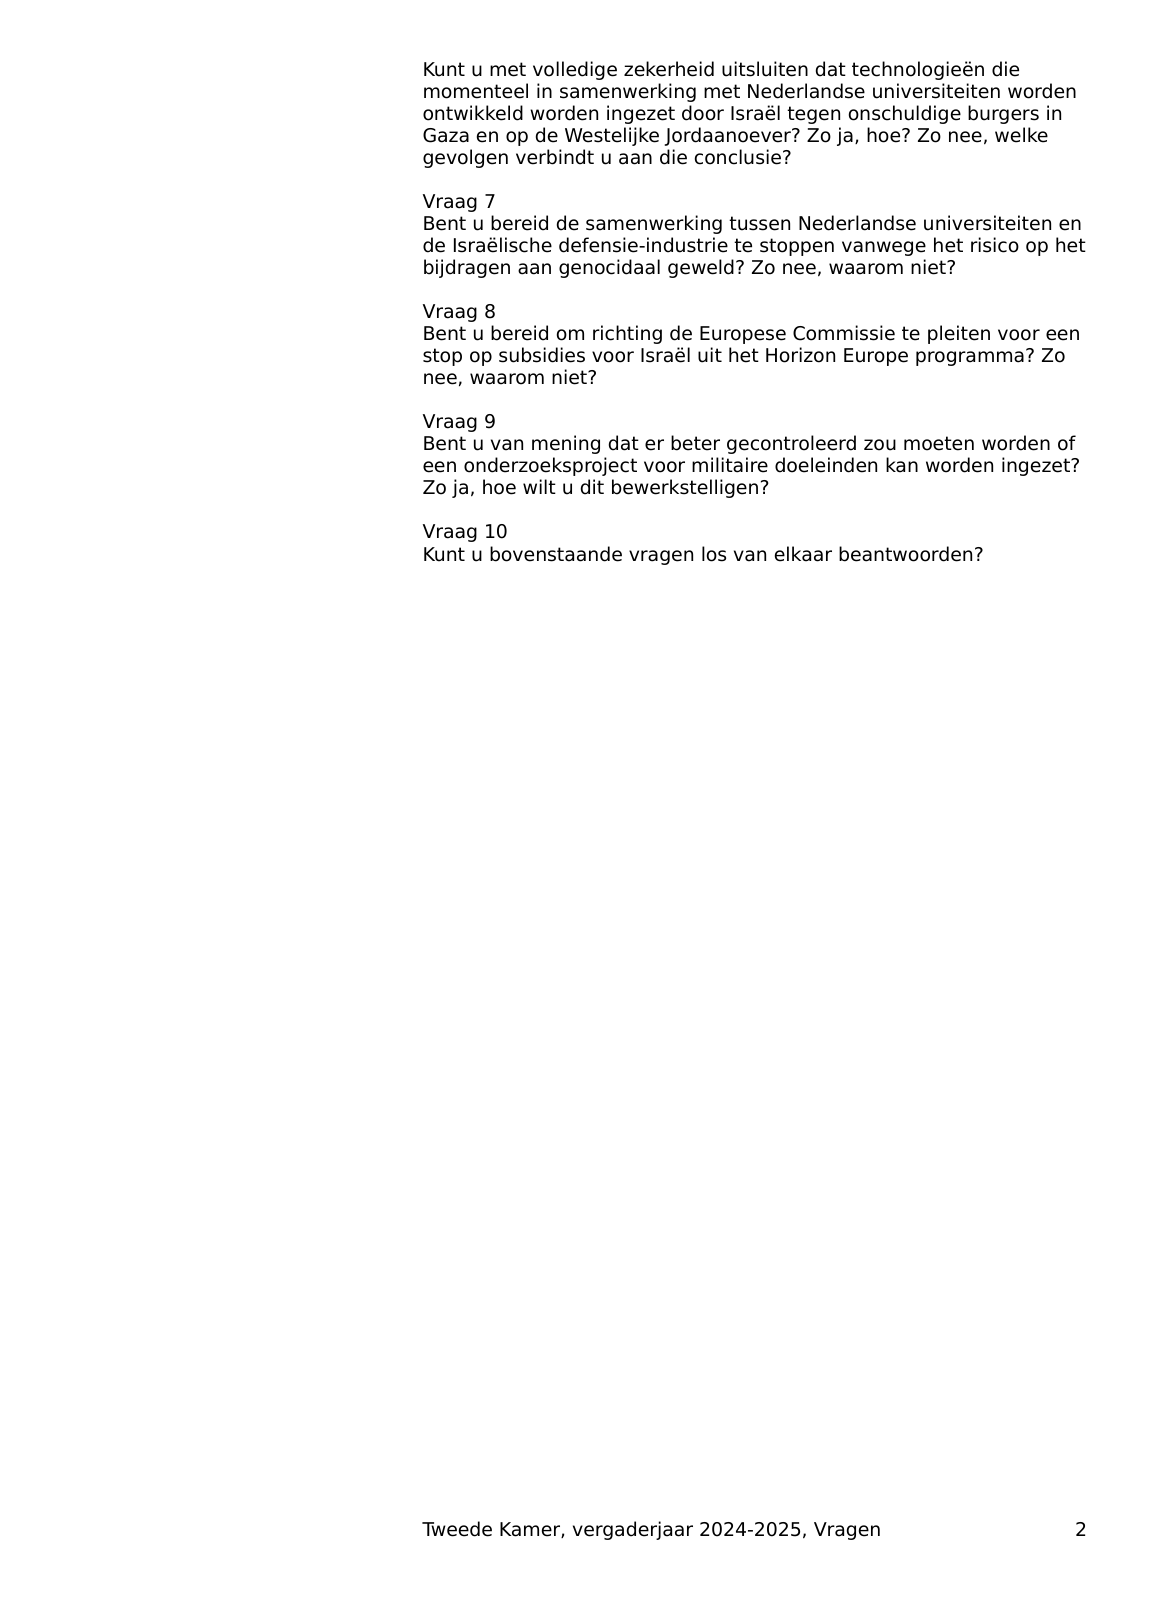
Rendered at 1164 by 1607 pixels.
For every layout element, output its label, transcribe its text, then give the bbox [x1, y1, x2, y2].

text Vraag 8 [422, 301, 1087, 323]
text Bent u bereid om richting de Europese Commissie te pleiten voor een stop op subsidies voor Israël uit het Horizon Europe programma? Zo nee, waarom niet? [422, 323, 1087, 389]
text Bent u van mening dat er beter gecontroleerd zou moeten worden of een onderzoeksproject voor militaire doeleinden kan worden ingezet? Zo ja, hoe wilt u dit bewerkstelligen? [422, 433, 1087, 499]
text Bent u bereid de samenwerking tussen Nederlandse universiteiten en de Israëlische defensie-industrie te stoppen vanwege het risico op het bijdragen aan genocidaal geweld? Zo nee, waarom niet? [422, 213, 1087, 279]
text Kunt u met volledige zekerheid uitsluiten dat technologieën die momenteel in samenwerking met Nederlandse universiteiten worden ontwikkeld worden ingezet door Israël tegen onschuldige burgers in Gaza en op de Westelijke Jordaanoever? Zo ja, hoe? Zo nee, welke gevolgen verbindt u aan die conclusie? [422, 59, 1087, 169]
text Vraag 10 [422, 521, 1087, 543]
text Vraag 7 [422, 191, 1087, 213]
text Vraag 9 [422, 411, 1087, 433]
text Kunt u bovenstaande vragen los van elkaar beantwoorden? [422, 543, 1087, 565]
